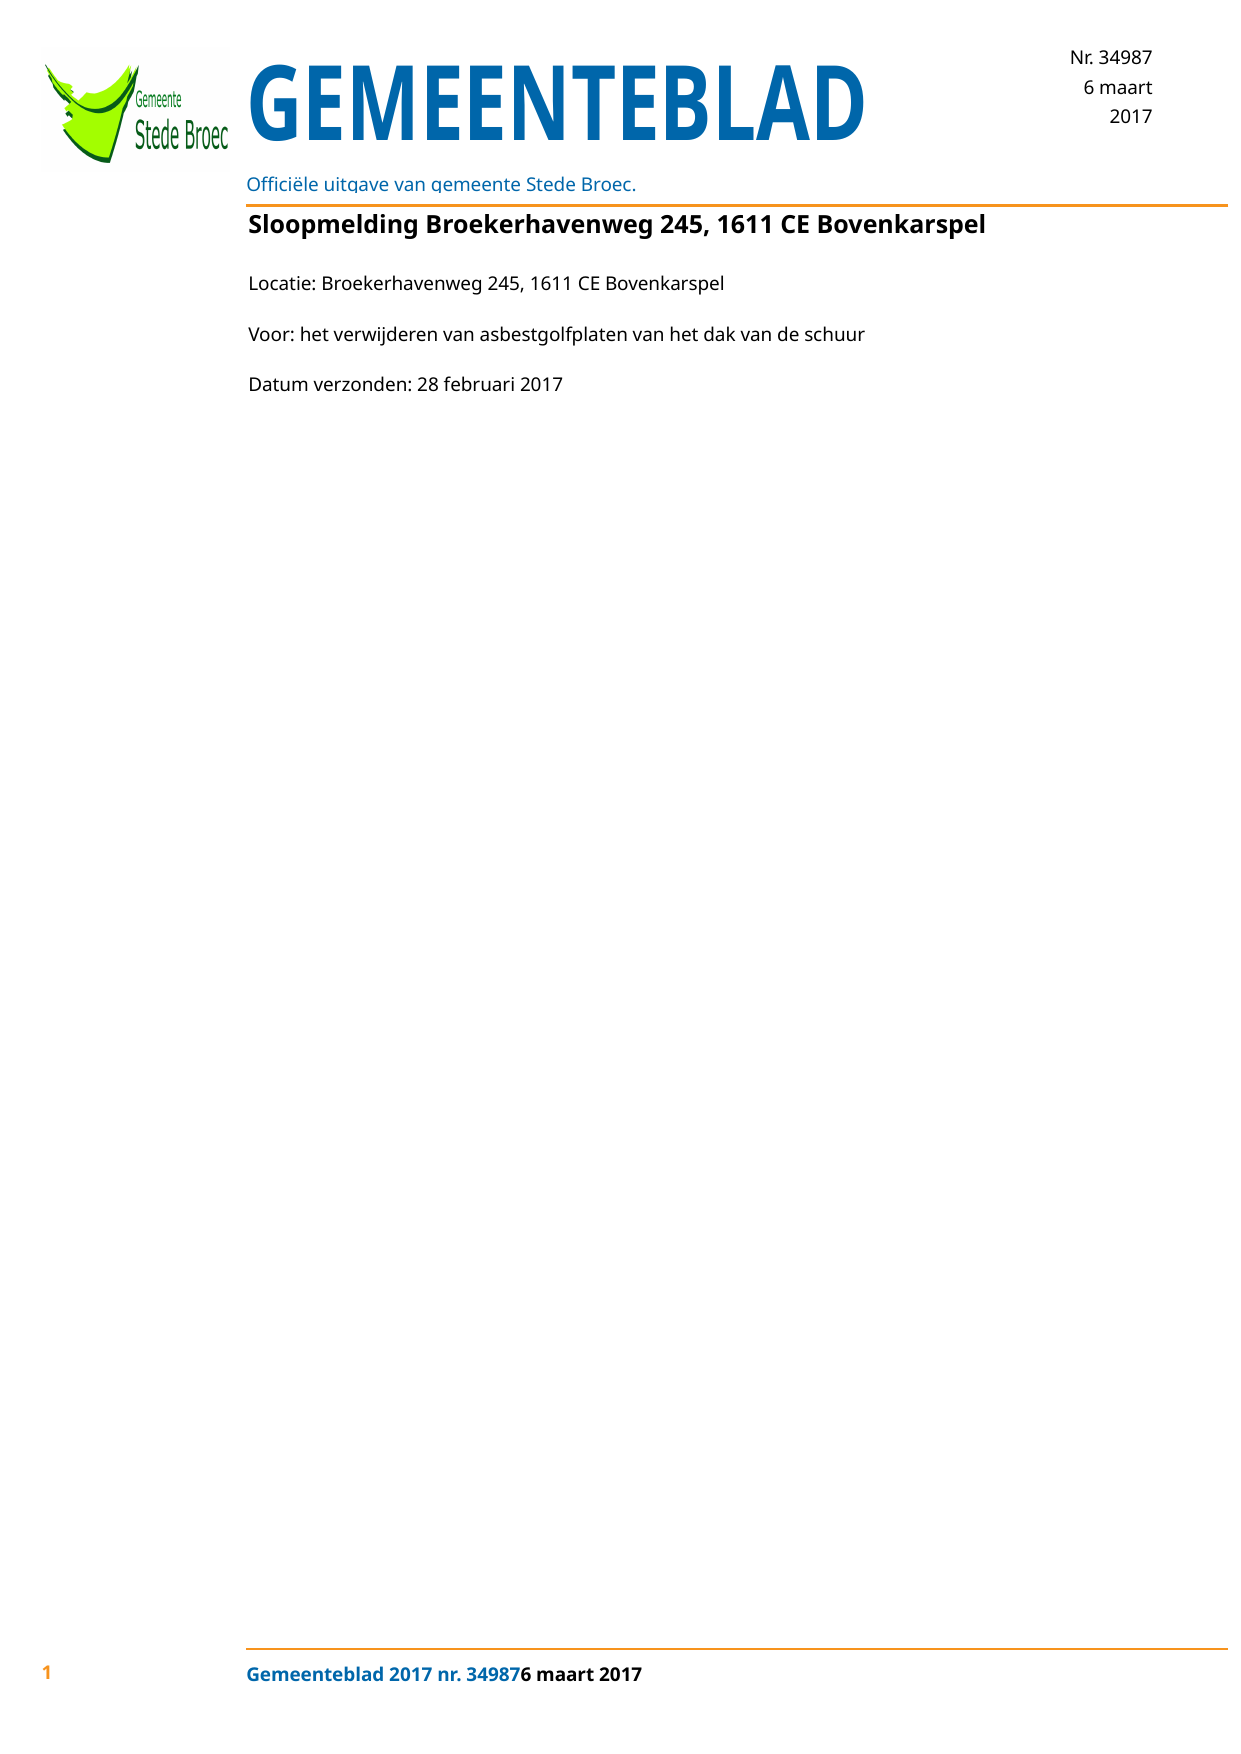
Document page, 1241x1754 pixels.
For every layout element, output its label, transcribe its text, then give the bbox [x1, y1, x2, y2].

text Voor: het verwijderen van asbestgolfplaten van het dak van de schuur [248, 321, 1152, 346]
text Sloopmelding Broekerhavenweg 245, 1611 CE Bovenkarspel [248, 207, 1152, 241]
text Locatie: Broekerhavenweg 245, 1611 CE Bovenkarspel [248, 270, 1152, 296]
picture [41, 47, 231, 172]
text Datum verzonden: 28 februari 2017 [248, 371, 1152, 397]
